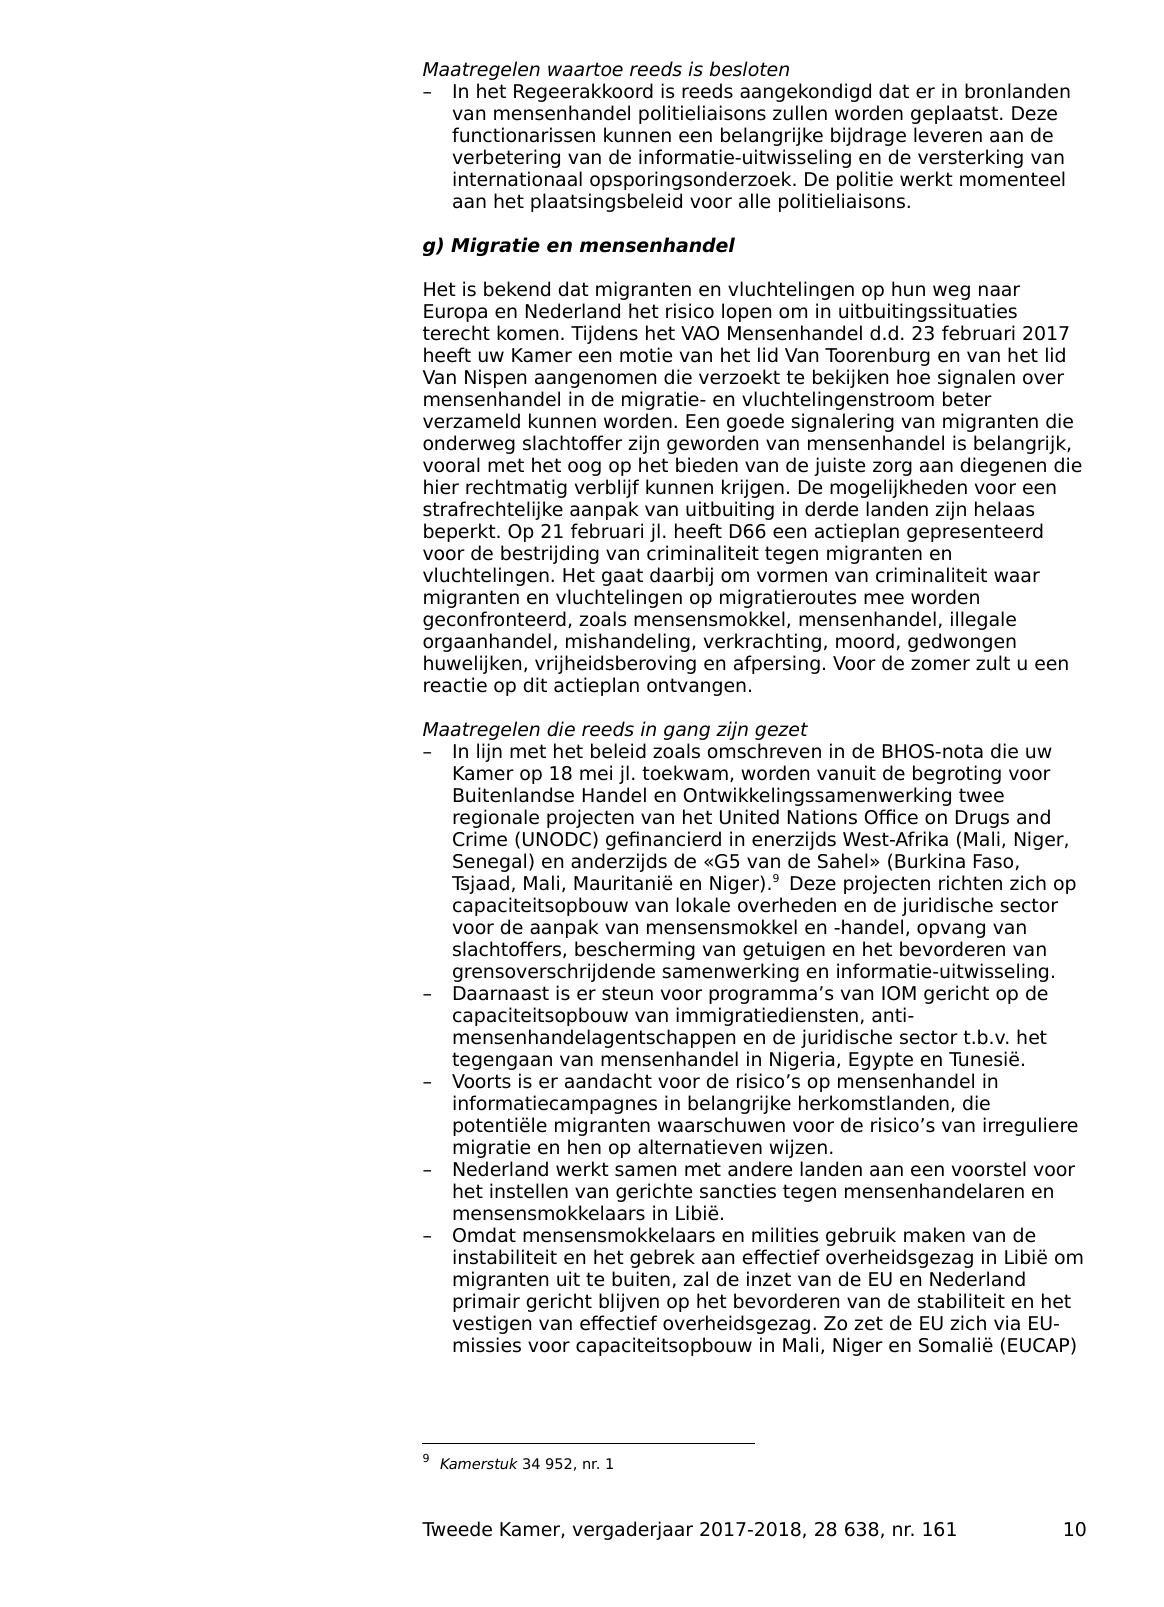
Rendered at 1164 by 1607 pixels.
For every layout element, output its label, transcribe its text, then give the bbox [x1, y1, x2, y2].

text – In het Regeerakkoord is reeds aangekondigd dat er in bronlanden van mensenhandel politieliaisons zullen worden geplaatst. Deze functionarissen kunnen een belangrijke bijdrage leveren aan de verbetering van de informatie-uitwisseling en de versterking van internationaal opsporingsonderzoek. De politie werkt momenteel aan het plaatsingsbeleid voor alle politieliaisons. [422, 81, 1087, 213]
text – In lijn met het beleid zoals omschreven in de BHOS-nota die uw Kamer op 18 mei jl. toekwam, worden vanuit de begroting voor Buitenlandse Handel en Ontwikkelingssamenwerking twee regionale projecten van het United Nations Office on Drugs and Crime (UNODC) gefinancierd in enerzijds West-Afrika (Mali, Niger, Senegal) en anderzijds de «G5 van de Sahel» (Burkina Faso, Tsjaad, Mali, Mauritanië en Niger). Deze projecten richten zich op capaciteitsopbouw van lokale overheden en de juridische sector voor de aanpak van mensensmokkel en -handel, opvang van slachtoffers, bescherming van getuigen en het bevorderen van grensoverschrijdende samenwerking en informatie-uitwisseling. [422, 741, 1087, 983]
text Het is bekend dat migranten en vluchtelingen op hun weg naar Europa en Nederland het risico lopen om in uitbuitingssituaties terecht komen. Tijdens het VAO Mensenhandel d.d. 23 februari 2017 heeft uw Kamer een motie van het lid Van Toorenburg en van het lid Van Nispen aangenomen die verzoekt te bekijken hoe signalen over mensenhandel in de migratie- en vluchtelingenstroom beter verzameld kunnen worden. Een goede signalering van migranten die onderweg slachtoffer zijn geworden van mensenhandel is belangrijk, vooral met het oog op het bieden van de juiste zorg aan diegenen die hier rechtmatig verblijf kunnen krijgen. De mogelijkheden voor een strafrechtelijke aanpak van uitbuiting in derde landen zijn helaas beperkt. Op 21 februari jl. heeft D66 een actieplan gepresenteerd voor de bestrijding van criminaliteit tegen migranten en vluchtelingen. Het gaat daarbij om vormen van criminaliteit waar migranten en vluchtelingen op migratieroutes mee worden geconfronteerd, zoals mensensmokkel, mensenhandel, illegale orgaanhandel, mishandeling, verkrachting, moord, gedwongen huwelijken, vrijheidsberoving en afpersing. Voor de zomer zult u een reactie op dit actieplan ontvangen. [422, 279, 1087, 697]
subtitle g) Migratie en mensenhandel [422, 235, 1087, 257]
text – Daarnaast is er steun voor programma’s van IOM gericht op de capaciteitsopbouw van immigratiediensten, anti-mensenhandelagentschappen en de juridische sector t.b.v. het tegengaan van mensenhandel in Nigeria, Egypte en Tunesië. [422, 983, 1087, 1071]
text – Omdat mensensmokkelaars en milities gebruik maken van de instabiliteit en het gebrek aan effectief overheidsgezag in Libië om migranten uit te buiten, zal de inzet van de EU en Nederland primair gericht blijven op het bevorderen van de stabiliteit en het vestigen van effectief overheidsgezag. Zo zet de EU zich via EU-missies voor capaciteitsopbouw in Mali, Niger en Somalië (EUCAP) [422, 1224, 1087, 1356]
subtitle Maatregelen waartoe reeds is besloten [422, 59, 1087, 81]
text Kamerstuk 34 952, nr. 1 [422, 1452, 1087, 1474]
text – Nederland werkt samen met andere landen aan een voorstel voor het instellen van gerichte sancties tegen mensenhandelaren en mensensmokkelaars in Libië. [422, 1159, 1087, 1224]
text – Voorts is er aandacht voor de risico’s op mensenhandel in informatiecampagnes in belangrijke herkomstlanden, die potentiële migranten waarschuwen voor de risico’s van irreguliere migratie en hen op alternatieven wijzen. [422, 1071, 1087, 1159]
subtitle Maatregelen die reeds in gang zijn gezet [422, 719, 1087, 741]
